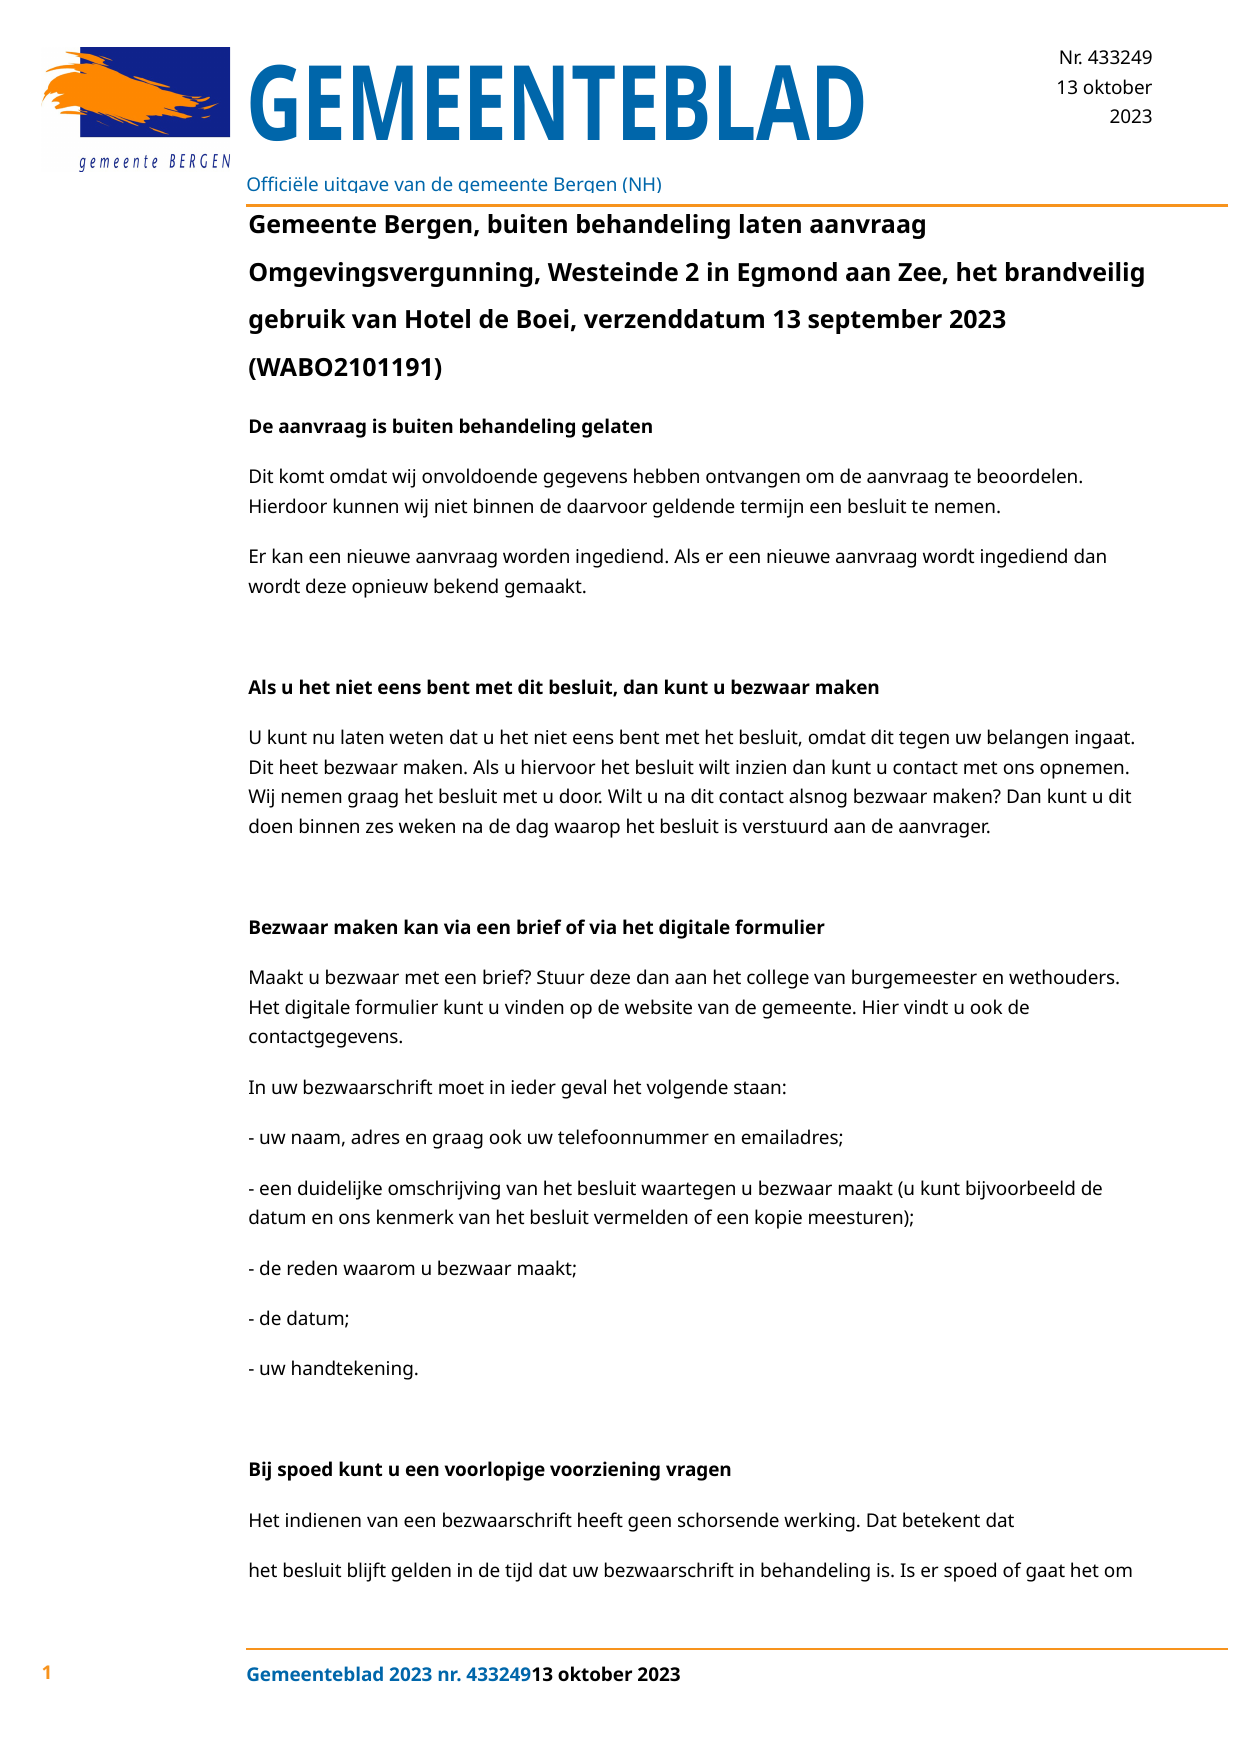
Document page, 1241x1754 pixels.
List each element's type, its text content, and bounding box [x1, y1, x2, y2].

text Maakt u bezwaar met een brief? Stuur deze dan aan het college van burgemeester en wethouders. Het digitale formulier kunt u vinden op de website van de gemeente. Hier vindt u ook de contactgegevens. [248, 964, 1152, 1049]
text - een duidelijke omschrijving van het besluit waartegen u bezwaar maakt (u kunt bijvoorbeeld de datum en ons kenmerk van het besluit vermelden of een kopie meesturen); [248, 1175, 1152, 1230]
text Gemeente Bergen, buiten behandeling laten aanvraag Omgevingsvergunning, Westeinde 2 in Egmond aan Zee, het brandveilig gebruik van Hotel de Boei, verzenddatum 13 september 2023 (WABO2101191) [248, 207, 1152, 384]
text Als u het niet eens bent met dit besluit, dan kunt u bezwaar maken [248, 674, 1152, 700]
text Bezwaar maken kan via een brief of via het digitale formulier [248, 914, 1152, 940]
text Bij spoed kunt u een voorlopige voorziening vragen [248, 1456, 1152, 1482]
text - uw handtekening. [248, 1356, 1152, 1381]
text Er kan een nieuwe aanvraag worden ingediend. Als er een nieuwe aanvraag wordt ingediend dan wordt deze opnieuw bekend gemaakt. [248, 543, 1152, 599]
text U kunt nu laten weten dat u het niet eens bent met het besluit, omdat dit tegen uw belangen ingaat. Dit heet bezwaar maken. Als u hiervoor het besluit wilt inzien dan kunt u contact met ons opnemen. Wij nemen graag het besluit met u door. Wilt u na dit contact alsnog bezwaar maken? Dan kunt u dit doen binnen zes weken na de dag waarop het besluit is verstuurd aan de aanvrager. [248, 724, 1152, 839]
text - de datum; [248, 1305, 1152, 1331]
text Het indienen van een bezwaarschrift heeft geen schorsende werking. Dat betekent dat [248, 1507, 1152, 1533]
text het besluit blijft gelden in de tijd dat uw bezwaarschrift in behandeling is. Is er spoed of gaat het om [248, 1557, 1152, 1583]
text - de reden waarom u bezwaar maakt; [248, 1255, 1152, 1281]
picture [41, 47, 231, 172]
text De aanvraag is buiten behandeling gelaten [248, 413, 1152, 439]
text In uw bezwaarschrift moet in ieder geval het volgende staan: [248, 1074, 1152, 1100]
text Dit komt omdat wij onvoldoende gegevens hebben ontvangen om de aanvraag te beoordelen. Hierdoor kunnen wij niet binnen de daarvoor geldende termijn een besluit te nemen. [248, 463, 1152, 519]
text - uw naam, adres en graag ook uw telefoonnummer en emailadres; [248, 1124, 1152, 1150]
